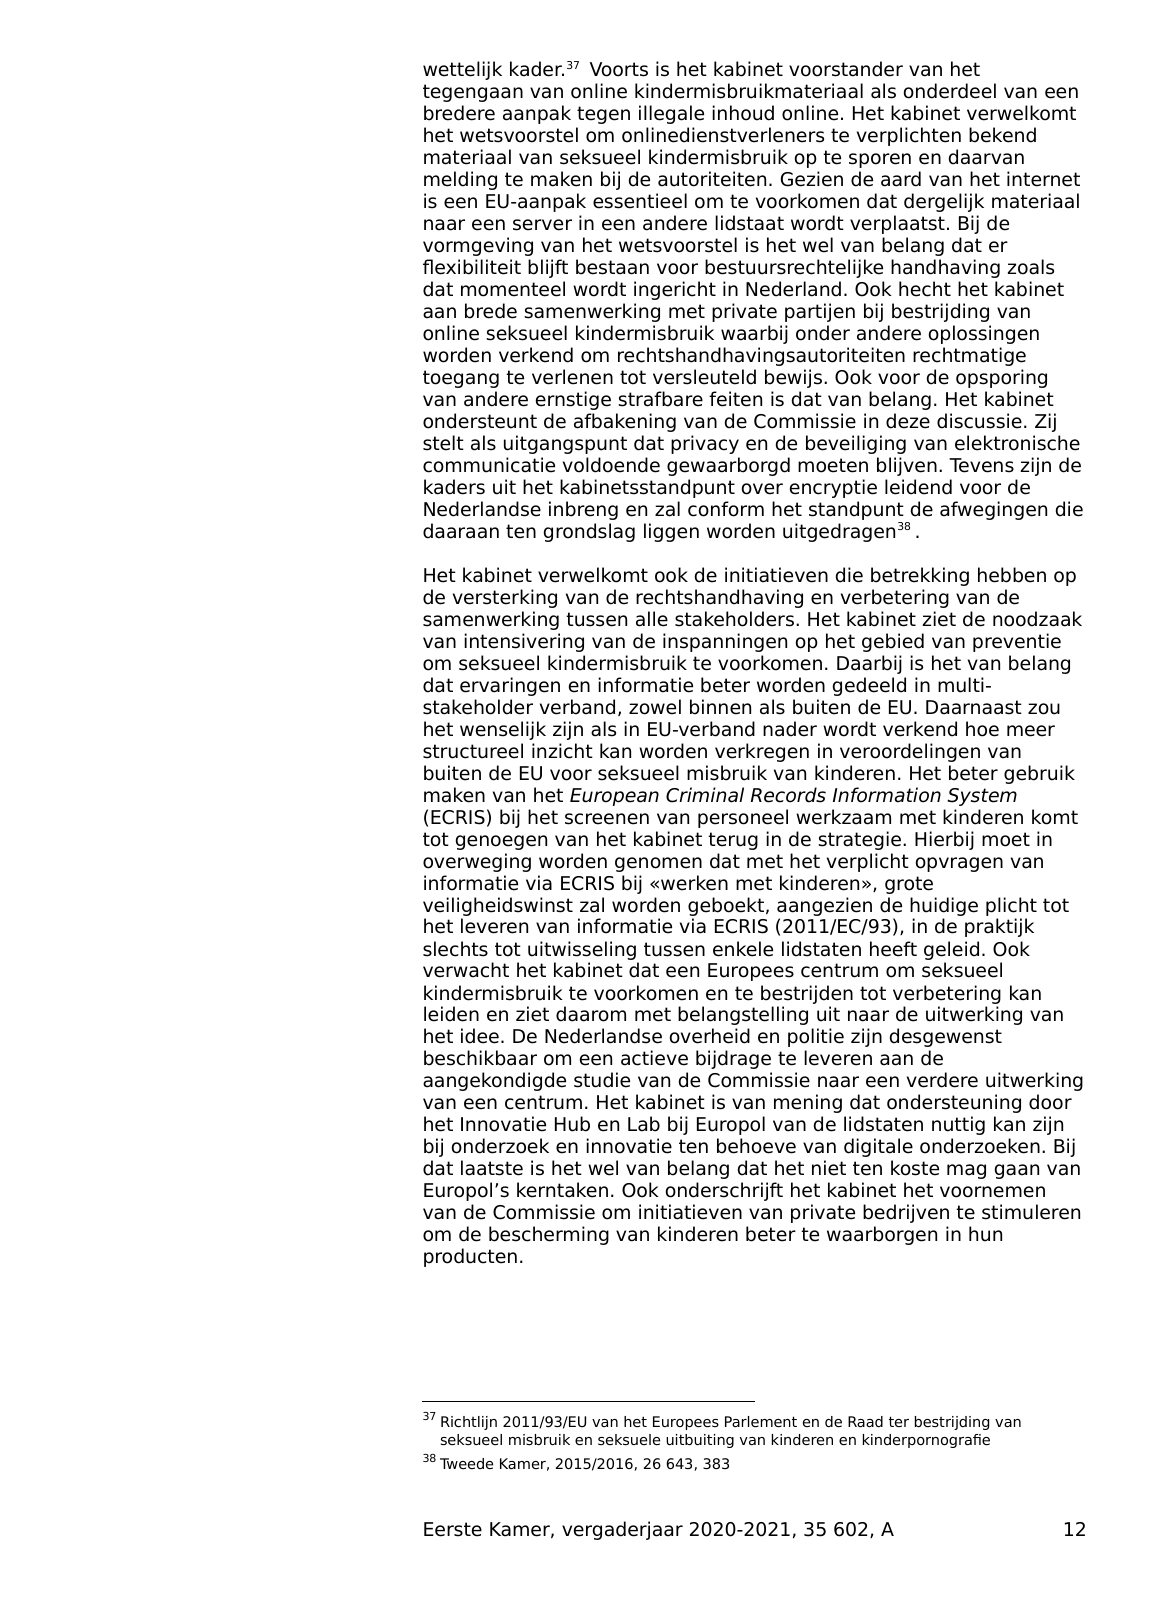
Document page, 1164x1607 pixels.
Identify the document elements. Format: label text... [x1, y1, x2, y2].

text wettelijk kader. Voorts is het kabinet voorstander van het tegengaan van online kindermisbruikmateriaal als onderdeel van een bredere aanpak tegen illegale inhoud online. Het kabinet verwelkomt het wetsvoorstel om onlinedienstverleners te verplichten bekend materiaal van seksueel kindermisbruik op te sporen en daarvan melding te maken bij de autoriteiten. Gezien de aard van het internet is een EU-aanpak essentieel om te voorkomen dat dergelijk materiaal naar een server in een andere lidstaat wordt verplaatst. Bij de vormgeving van het wetsvoorstel is het wel van belang dat er flexibiliteit blijft bestaan voor bestuursrechtelijke handhaving zoals dat momenteel wordt ingericht in Nederland. Ook hecht het kabinet aan brede samenwerking met private partijen bij bestrijding van online seksueel kindermisbruik waarbij onder andere oplossingen worden verkend om rechtshandhavingsautoriteiten rechtmatige toegang te verlenen tot versleuteld bewijs. Ook voor de opsporing van andere ernstige strafbare feiten is dat van belang. Het kabinet ondersteunt de afbakening van de Commissie in deze discussie. Zij stelt als uitgangspunt dat privacy en de beveiliging van elektronische communicatie voldoende gewaarborgd moeten blijven. Tevens zijn de kaders uit het kabinetsstandpunt over encryptie leidend voor de Nederlandse inbreng en zal conform het standpunt de afwegingen die daaraan ten grondslag liggen worden uitgedragen. [422, 59, 1087, 543]
text Richtlijn 2011/93/EU van het Europees Parlement en de Raad ter bestrijding van seksueel misbruik en seksuele uitbuiting van kinderen en kinderpornografie [422, 1410, 1087, 1449]
text Tweede Kamer, 2015/2016, 26 643, 383 [422, 1452, 1087, 1474]
text Het kabinet verwelkomt ook de initiatieven die betrekking hebben op de versterking van de rechtshandhaving en verbetering van de samenwerking tussen alle stakeholders. Het kabinet ziet de noodzaak van intensivering van de inspanningen op het gebied van preventie om seksueel kindermisbruik te voorkomen. Daarbij is het van belang dat ervaringen en informatie beter worden gedeeld in multi-stakeholder verband, zowel binnen als buiten de EU. Daarnaast zou het wenselijk zijn als in EU-verband nader wordt verkend hoe meer structureel inzicht kan worden verkregen in veroordelingen van buiten de EU voor seksueel misbruik van kinderen. Het beter gebruik maken van het European Criminal Records Information System (ECRIS) bij het screenen van personeel werkzaam met kinderen komt tot genoegen van het kabinet terug in de strategie. Hierbij moet in overweging worden genomen dat met het verplicht opvragen van informatie via ECRIS bij «werken met kinderen», grote veiligheidswinst zal worden geboekt, aangezien de huidige plicht tot het leveren van informatie via ECRIS (2011/EC/93), in de praktijk slechts tot uitwisseling tussen enkele lidstaten heeft geleid. Ook verwacht het kabinet dat een Europees centrum om seksueel kindermisbruik te voorkomen en te bestrijden tot verbetering kan leiden en ziet daarom met belangstelling uit naar de uitwerking van het idee. De Nederlandse overheid en politie zijn desgewenst beschikbaar om een actieve bijdrage te leveren aan de aangekondigde studie van de Commissie naar een verdere uitwerking van een centrum. Het kabinet is van mening dat ondersteuning door het Innovatie Hub en Lab bij Europol van de lidstaten nuttig kan zijn bij onderzoek en innovatie ten behoeve van digitale onderzoeken. Bij dat laatste is het wel van belang dat het niet ten koste mag gaan van Europol’s kerntaken. Ook onderschrijft het kabinet het voornemen van de Commissie om initiatieven van private bedrijven te stimuleren om de bescherming van kinderen beter te waarborgen in hun producten. [422, 565, 1087, 1268]
